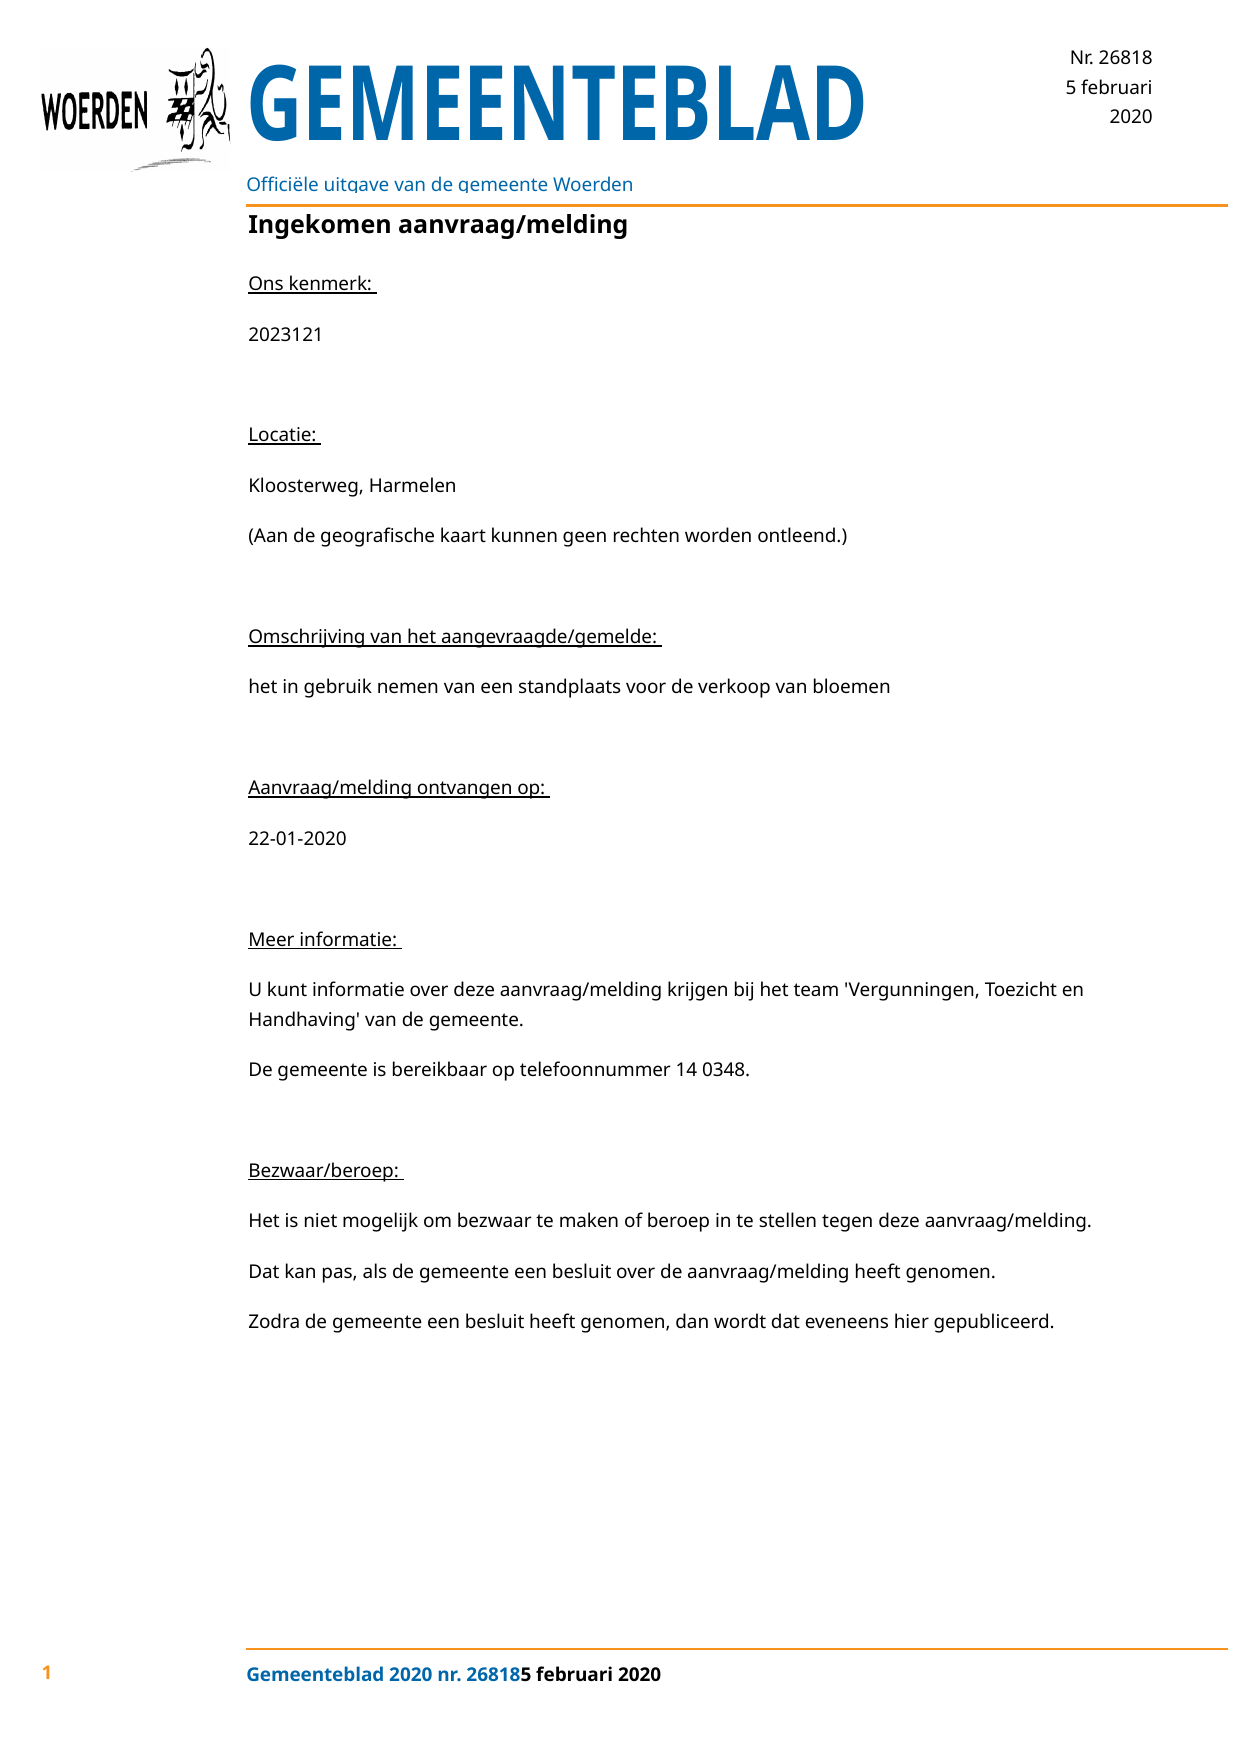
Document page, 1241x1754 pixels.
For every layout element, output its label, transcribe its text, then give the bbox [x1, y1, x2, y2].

text (Aan de geografische kaart kunnen geen rechten worden ontleend.) [248, 522, 1152, 548]
text Aanvraag/melding ontvangen op: [248, 774, 1152, 800]
text Zodra de gemeente een besluit heeft genomen, dan wordt dat eveneens hier gepubliceerd. [248, 1308, 1152, 1334]
text Ons kenmerk: [248, 270, 1152, 296]
text De gemeente is bereikbaar op telefoonnummer 14 0348. [248, 1056, 1152, 1082]
text 22-01-2020 [248, 825, 1152, 851]
text Het is niet mogelijk om bezwaar te maken of beroep in te stellen tegen deze aanvraag/melding. [248, 1207, 1152, 1233]
text Kloosterweg, Harmelen [248, 472, 1152, 498]
text Bezwaar/beroep: [248, 1157, 1152, 1183]
text Omschrijving van het aangevraagde/gemelde: [248, 623, 1152, 649]
text Locatie: [248, 422, 1152, 447]
text het in gebruik nemen van een standplaats voor de verkoop van bloemen [248, 674, 1152, 699]
text U kunt informatie over deze aanvraag/melding krijgen bij het team 'Vergunningen, Toezicht en Handhaving' van de gemeente. [248, 976, 1152, 1031]
text Dat kan pas, als de gemeente een besluit over de aanvraag/melding heeft genomen. [248, 1258, 1152, 1283]
text 2023121 [248, 321, 1152, 346]
picture [41, 47, 231, 172]
text Ingekomen aanvraag/melding [248, 207, 1152, 241]
text Meer informatie: [248, 926, 1152, 951]
